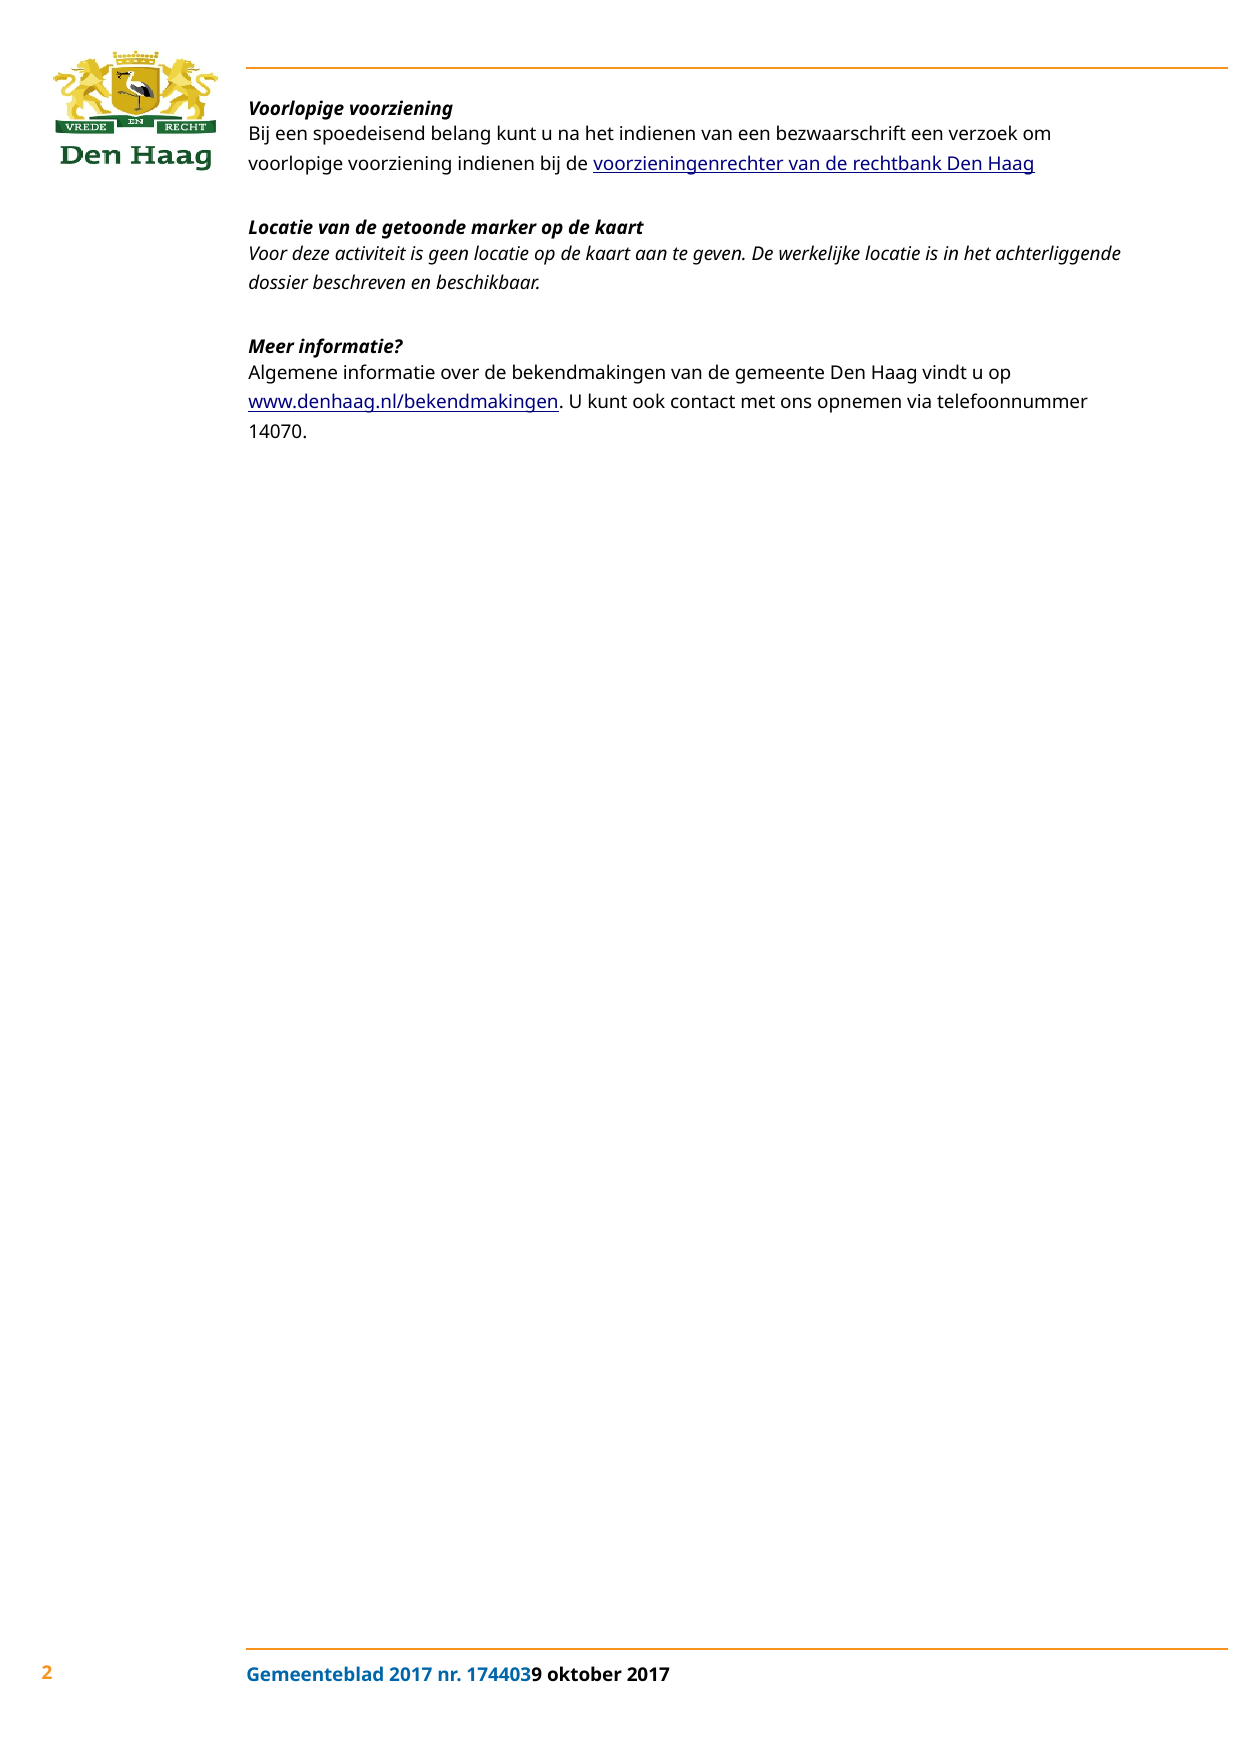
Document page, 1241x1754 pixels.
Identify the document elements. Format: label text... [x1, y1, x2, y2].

text Meer informatie? [248, 333, 1152, 359]
text Bij een spoedeisend belang kunt u na het indienen van een bezwaarschrift een verzoek om voorlopige voorziening indienen bij de voorzieningenrechter van de rechtbank Den Haag [248, 121, 1152, 176]
picture [41, 47, 231, 172]
text Voorlopige voorziening [248, 95, 1152, 121]
text Algemene informatie over de bekendmakingen van de gemeente Den Haag vindt u op www.denhaag.nl/bekendmakingen. U kunt ook contact met ons opnemen via telefoonnummer 14070. [248, 359, 1152, 444]
text Locatie van de getoonde marker op de kaart [248, 214, 1152, 240]
text Voor deze activiteit is geen locatie op de kaart aan te geven. De werkelijke locatie is in het achterliggende dossier beschreven en beschikbaar. [248, 240, 1152, 295]
